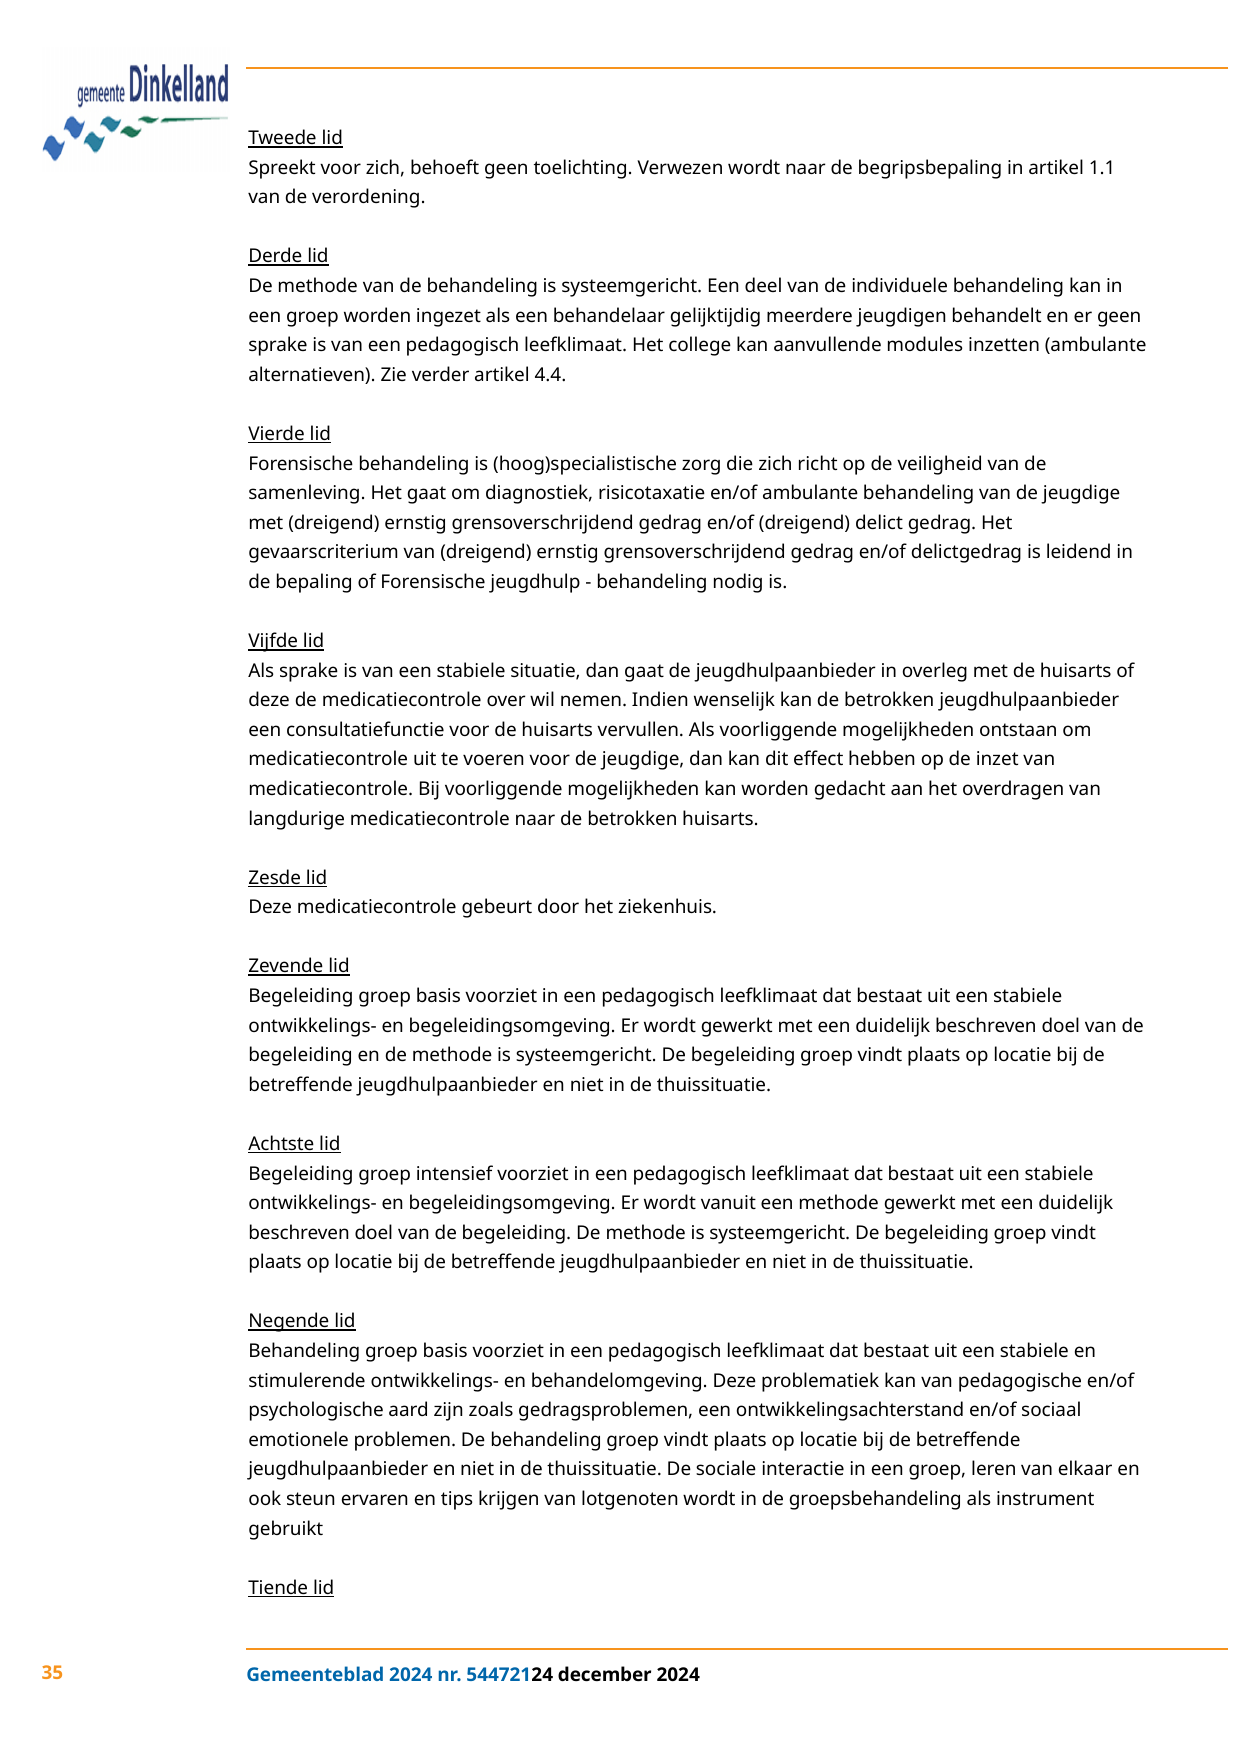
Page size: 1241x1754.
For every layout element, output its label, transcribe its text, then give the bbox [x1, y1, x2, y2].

text Begeleiding groep intensief voorziet in een pedagogisch leefklimaat dat bestaat uit een stabiele ontwikkelings- en begeleidingsomgeving. Er wordt vanuit een methode gewerkt met een duidelijk beschreven doel van de begeleiding. De methode is systeemgericht. De begeleiding groep vindt plaats op locatie bij de betreffende jeugdhulpaanbieder en niet in de thuissituatie. [248, 1160, 1152, 1274]
text Forensische behandeling is (hoog)specialistische zorg die zich richt op de veiligheid van de samenleving. Het gaat om diagnostiek, risicotaxatie en/of ambulante behandeling van de jeugdige met (dreigend) ernstig grensoverschrijdend gedrag en/of (dreigend) delict gedrag. Het gevaarscriterium van (dreigend) ernstig grensoverschrijdend gedrag en/of delictgedrag is leidend in de bepaling of Forensische jeugdhulp - behandeling nodig is. [248, 450, 1152, 594]
text Tweede lid [248, 124, 1152, 150]
picture [41, 47, 231, 172]
text Negende lid [248, 1308, 1152, 1333]
text Als sprake is van een stabiele situatie, dan gaat de jeugdhulpaanbieder in overleg met de huisarts of deze de medicatiecontrole over wil nemen. Indien wenselijk kan de betrokken jeugdhulpaanbieder een consultatiefunctie voor de huisarts vervullen. Als voorliggende mogelijkheden ontstaan om medicatiecontrole uit te voeren voor de jeugdige, dan kan dit effect hebben op de inzet van medicatiecontrole. Bij voorliggende mogelijkheden kan worden gedacht aan het overdragen van langdurige medicatiecontrole naar de betrokken huisarts. [248, 657, 1152, 831]
text Derde lid [248, 243, 1152, 268]
text Begeleiding groep basis voorziet in een pedagogisch leefklimaat dat bestaat uit een stabiele ontwikkelings- en begeleidingsomgeving. Er wordt gewerkt met een duidelijk beschreven doel van de begeleiding en de methode is systeemgericht. De begeleiding groep vindt plaats op locatie bij de betreffende jeugdhulpaanbieder en niet in de thuissituatie. [248, 982, 1152, 1097]
text De methode van de behandeling is systeemgericht. Een deel van de individuele behandeling kan in een groep worden ingezet als een behandelaar gelijktijdig meerdere jeugdigen behandelt en er geen sprake is van een pedagogisch leefklimaat. Het college kan aanvullende modules inzetten (ambulante alternatieven). Zie verder artikel 4.4. [248, 272, 1152, 387]
text Zesde lid [248, 864, 1152, 890]
text Achtste lid [248, 1130, 1152, 1156]
text Tiende lid [248, 1574, 1152, 1600]
text Deze medicatiecontrole gebeurt door het ziekenhuis. [248, 893, 1152, 919]
text Behandeling groep basis voorziet in een pedagogisch leefklimaat dat bestaat uit een stabiele en stimulerende ontwikkelings- en behandelomgeving. Deze problematiek kan van pedagogische en/of psychologische aard zijn zoals gedragsproblemen, een ontwikkelingsachterstand en/of sociaal emotionele problemen. De behandeling groep vindt plaats op locatie bij de betreffende jeugdhulpaanbieder en niet in de thuissituatie. De sociale interactie in een groep, leren van elkaar en ook steun ervaren en tips krijgen van lotgenoten wordt in de groepsbehandeling als instrument gebruikt [248, 1337, 1152, 1541]
text Zevende lid [248, 953, 1152, 978]
text Spreekt voor zich, behoeft geen toelichting. Verwezen wordt naar de begripsbepaling in artikel 1.1 van de verordening. [248, 154, 1152, 209]
text Vierde lid [248, 420, 1152, 446]
text Vijfde lid [248, 627, 1152, 653]
